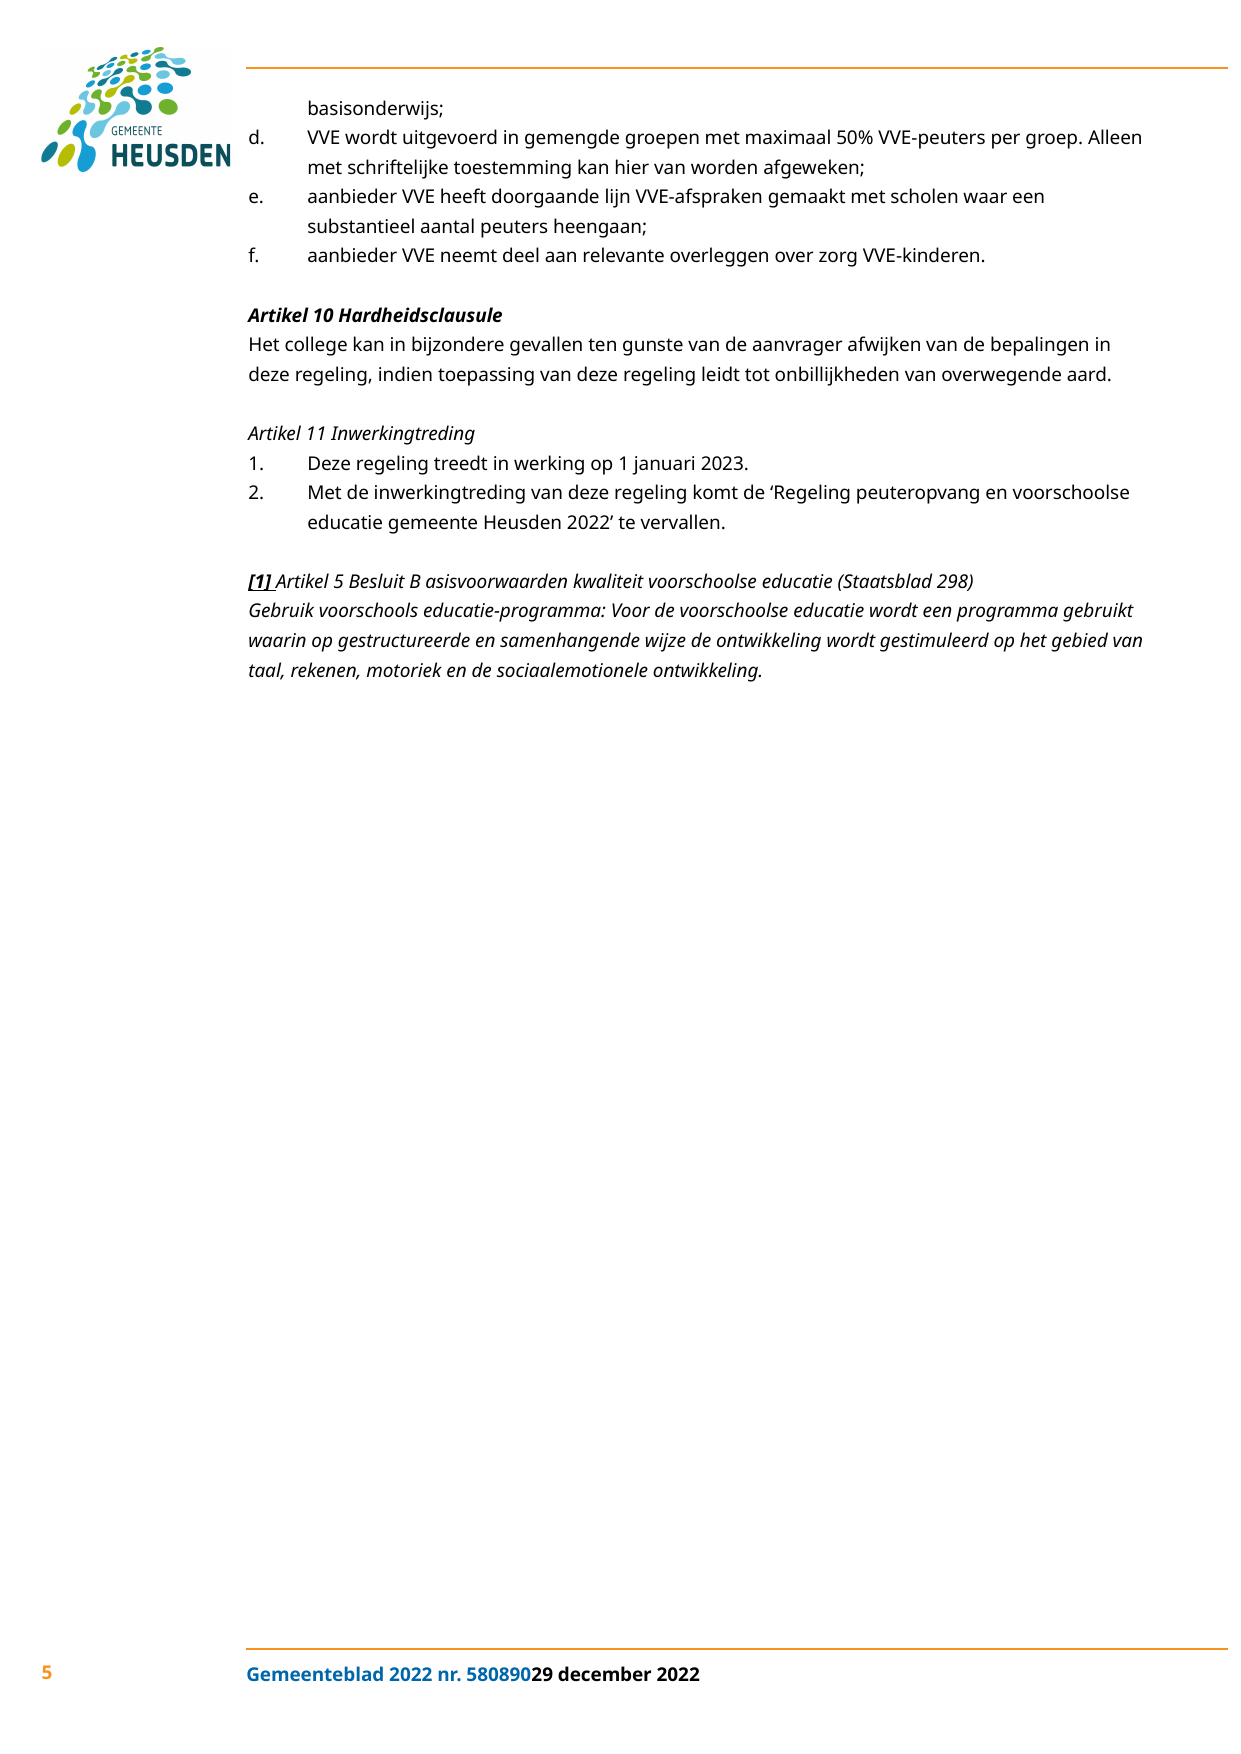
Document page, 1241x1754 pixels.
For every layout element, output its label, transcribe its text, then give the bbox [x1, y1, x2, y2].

list aanbieder VVE neemt deel aan relevante overleggen over zorg VVE-kinderen. [248, 243, 1152, 268]
text Artikel 11 Inwerkingtreding [248, 420, 1152, 446]
picture [41, 47, 231, 172]
list Deze regeling treedt in werking op 1 januari 2023. [248, 450, 1152, 476]
list aanbieder VVE heeft doorgaande lijn VVE-afspraken gemaakt met scholen waar een substantieel aantal peuters heengaan; [248, 183, 1152, 239]
text Artikel 10 Hardheidsclausule [248, 302, 1152, 328]
text Het college kan in bijzondere gevallen ten gunste van de aanvrager afwijken van de bepalingen in deze regeling, indien toepassing van deze regeling leidt tot onbillijkheden van overwegende aard. [248, 331, 1152, 387]
list VVE wordt uitgevoerd in gemengde groepen met maximaal 50% VVE-peuters per groep. Alleen met schriftelijke toestemming kan hier van worden afgeweken; [248, 124, 1152, 180]
list basisonderwijs; [248, 95, 1152, 121]
text Gebruik voorschools educatie-programma: Voor de voorschoolse educatie wordt een programma gebruikt waarin op gestructureerde en samenhangende wijze de ontwikkeling wordt gestimuleerd op het gebied van taal, rekenen, motoriek en de sociaalemotionele ontwikkeling. [248, 598, 1152, 683]
list Met de inwerkingtreding van deze regeling komt de ‘Regeling peuteropvang en voorschoolse educatie gemeente Heusden 2022’ te vervallen. [248, 479, 1152, 535]
text [1] Artikel 5 Besluit B asisvoorwaarden kwaliteit voorschoolse educatie (Staatsblad 298) [248, 568, 1152, 594]
